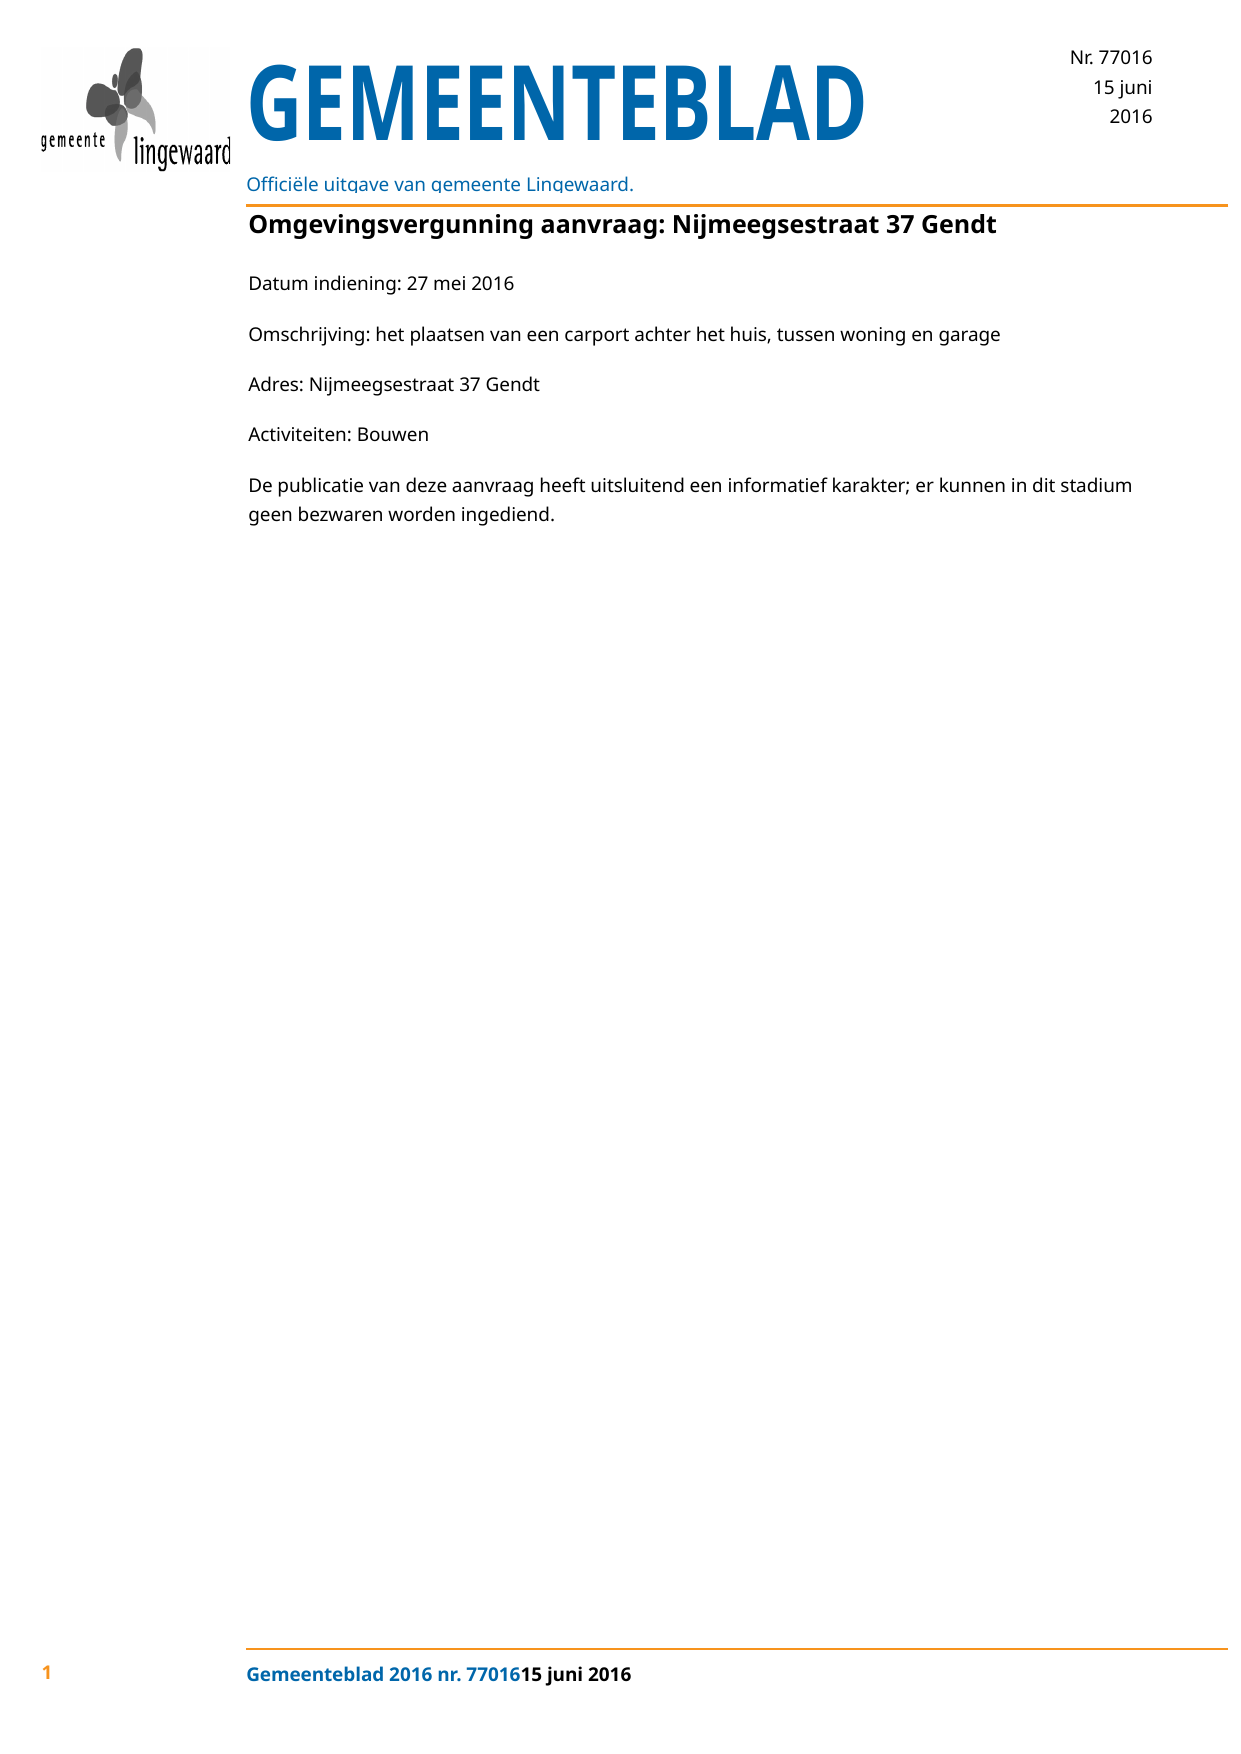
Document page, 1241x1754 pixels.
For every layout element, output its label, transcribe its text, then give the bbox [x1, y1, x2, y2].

text Omschrijving: het plaatsen van een carport achter het huis, tussen woning en garage [248, 321, 1152, 346]
text Activiteiten: Bouwen [248, 422, 1152, 447]
picture [41, 47, 231, 172]
text De publicatie van deze aanvraag heeft uitsluitend een informatief karakter; er kunnen in dit stadium geen bezwaren worden ingediend. [248, 472, 1152, 527]
text Omgevingsvergunning aanvraag: Nijmeegsestraat 37 Gendt [248, 207, 1152, 241]
text Adres: Nijmeegsestraat 37 Gendt [248, 371, 1152, 397]
text Datum indiening: 27 mei 2016 [248, 270, 1152, 296]
